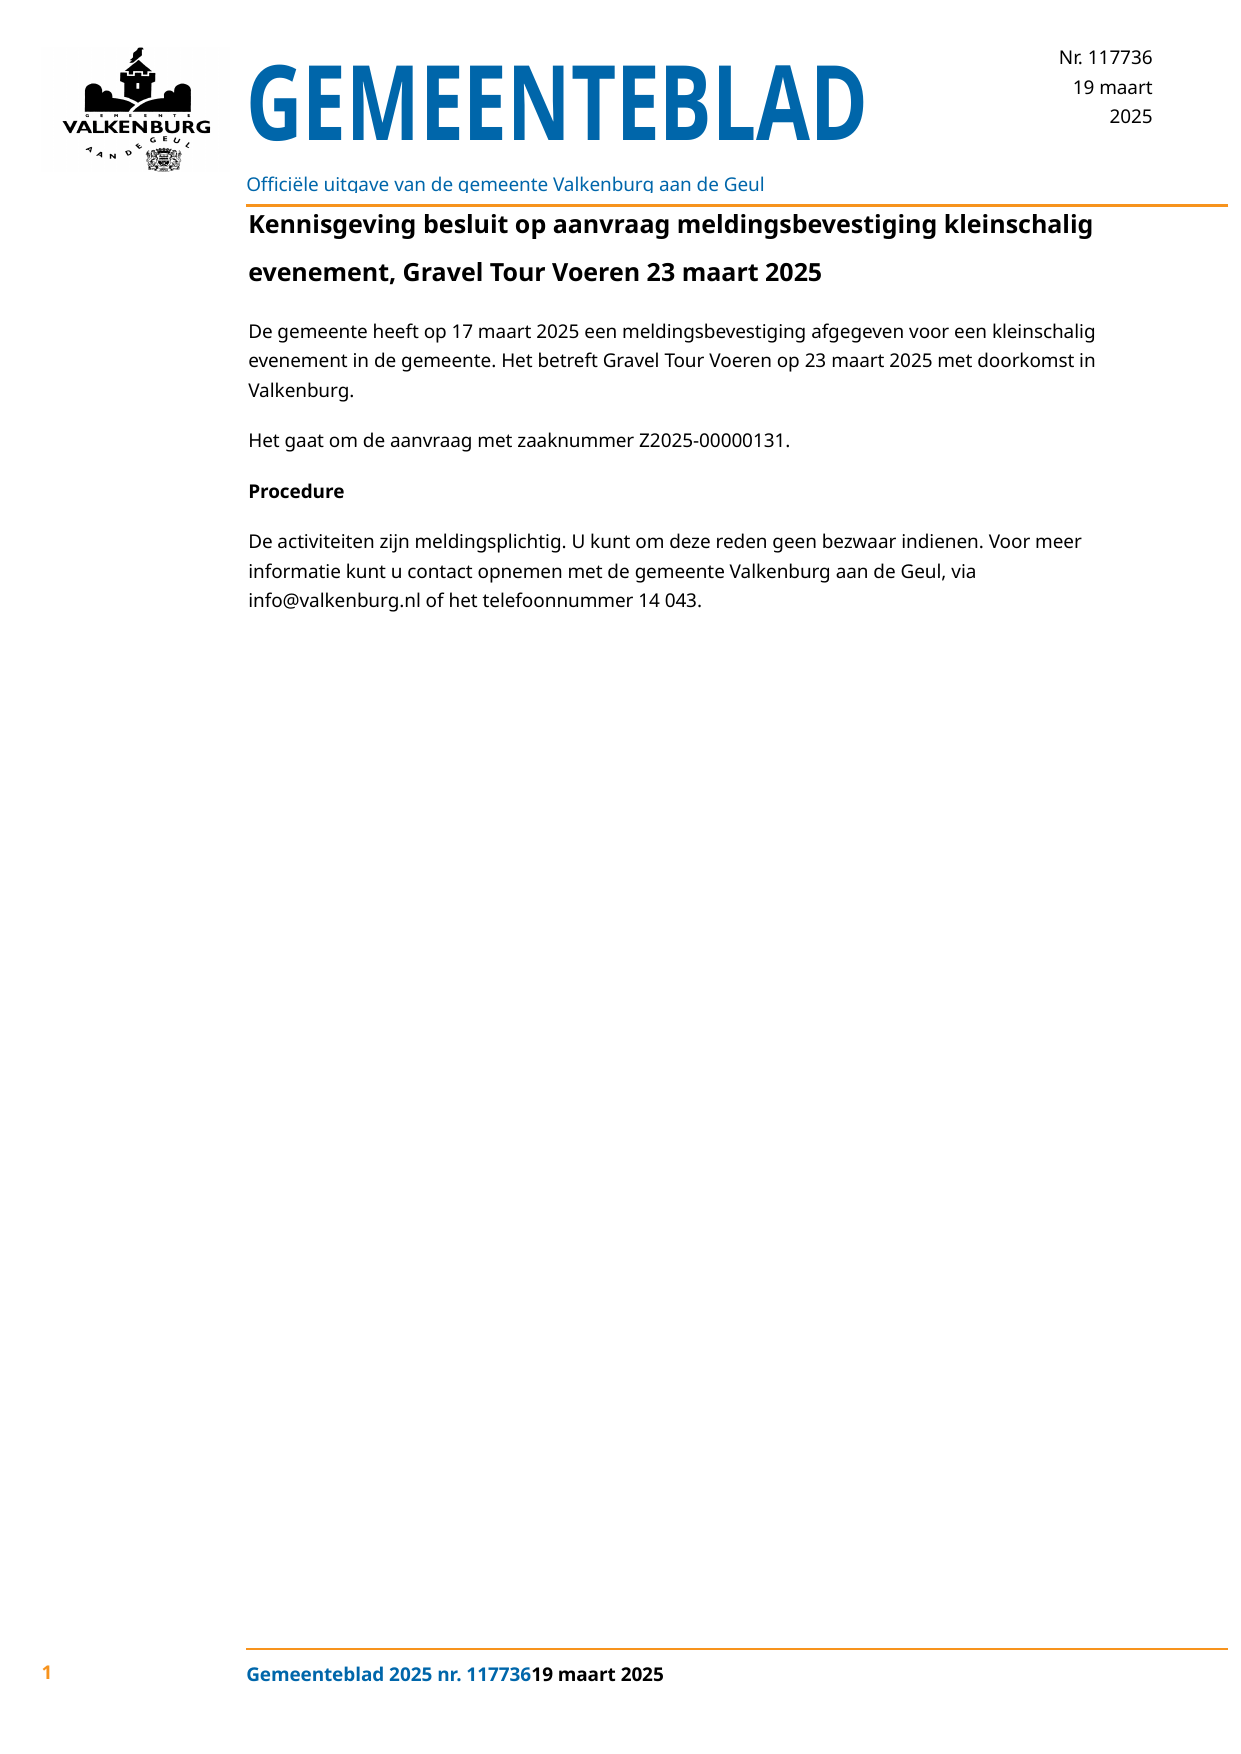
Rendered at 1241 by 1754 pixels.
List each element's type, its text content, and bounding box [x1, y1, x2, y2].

text Kennisgeving besluit op aanvraag meldingsbevestiging kleinschalig evenement, Gravel Tour Voeren 23 maart 2025 [248, 207, 1152, 288]
text Het gaat om de aanvraag met zaaknummer Z2025-00000131. [248, 427, 1152, 453]
text De activiteiten zijn meldingsplichtig. U kunt om deze reden geen bezwaar indienen. Voor meer informatie kunt u contact opnemen met de gemeente Valkenburg aan de Geul, via info@valkenburg.nl of het telefoonnummer 14 043. [248, 528, 1152, 613]
text De gemeente heeft op 17 maart 2025 een meldingsbevestiging afgegeven voor een kleinschalig evenement in de gemeente. Het betreft Gravel Tour Voeren op 23 maart 2025 met doorkomst in Valkenburg. [248, 318, 1152, 403]
picture [41, 47, 231, 172]
text Procedure [248, 478, 1152, 504]
